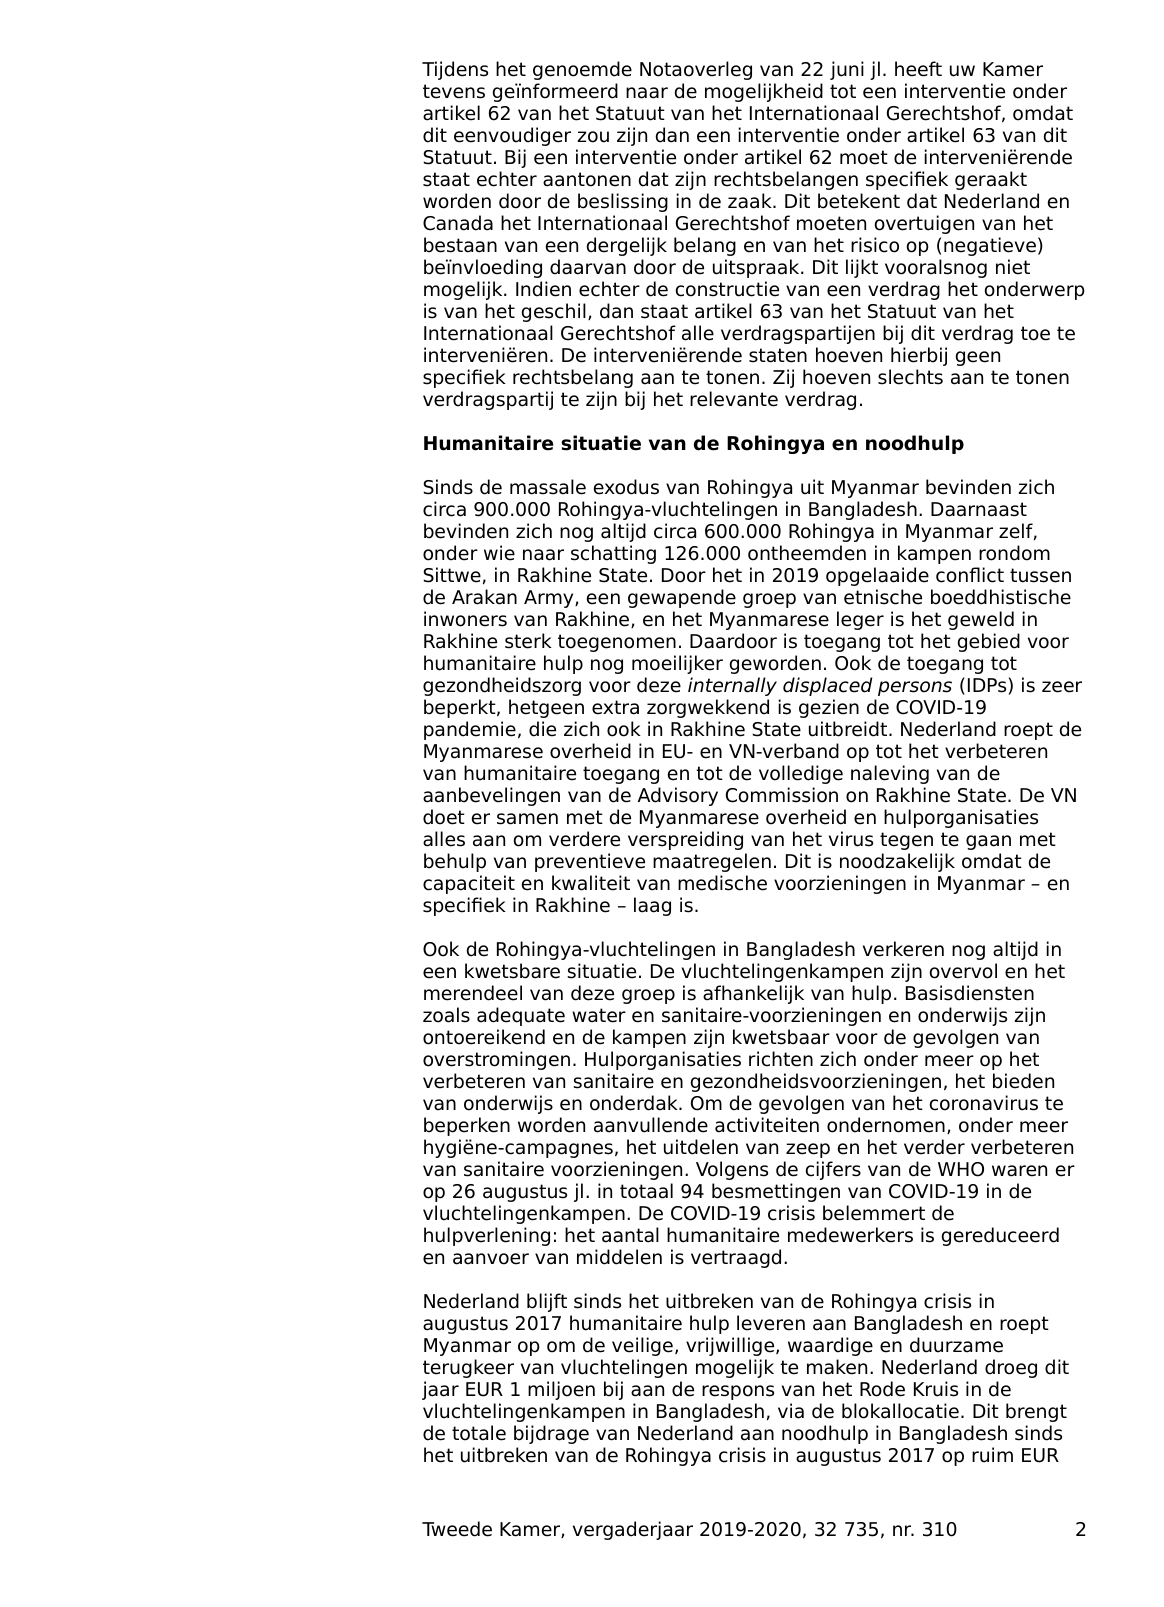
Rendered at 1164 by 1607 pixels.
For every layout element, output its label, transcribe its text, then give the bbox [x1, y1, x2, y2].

text Sinds de massale exodus van Rohingya uit Myanmar bevinden zich circa 900.000 Rohingya-vluchtelingen in Bangladesh. Daarnaast bevinden zich nog altijd circa 600.000 Rohingya in Myanmar zelf, onder wie naar schatting 126.000 ontheemden in kampen rondom Sittwe, in Rakhine State. Door het in 2019 opgelaaide conflict tussen de Arakan Army, een gewapende groep van etnische boeddhistische inwoners van Rakhine, en het Myanmarese leger is het geweld in Rakhine sterk toegenomen. Daardoor is toegang tot het gebied voor humanitaire hulp nog moeilijker geworden. Ook de toegang tot gezondheidszorg voor deze internally displaced persons (IDPs) is zeer beperkt, hetgeen extra zorgwekkend is gezien de COVID-19 pandemie, die zich ook in Rakhine State uitbreidt. Nederland roept de Myanmarese overheid in EU- en VN-verband op tot het verbeteren van humanitaire toegang en tot de volledige naleving van de aanbevelingen van de Advisory Commission on Rakhine State. De VN doet er samen met de Myanmarese overheid en hulporganisaties alles aan om verdere verspreiding van het virus tegen te gaan met behulp van preventieve maatregelen. Dit is noodzakelijk omdat de capaciteit en kwaliteit van medische voorzieningen in Myanmar – en specifiek in Rakhine – laag is. [422, 477, 1087, 917]
text Tijdens het genoemde Notaoverleg van 22 juni jl. heeft uw Kamer tevens geïnformeerd naar de mogelijkheid tot een interventie onder artikel 62 van het Statuut van het Internationaal Gerechtshof, omdat dit eenvoudiger zou zijn dan een interventie onder artikel 63 van dit Statuut. Bij een interventie onder artikel 62 moet de interveniërende staat echter aantonen dat zijn rechtsbelangen specifiek geraakt worden door de beslissing in de zaak. Dit betekent dat Nederland en Canada het Internationaal Gerechtshof moeten overtuigen van het bestaan van een dergelijk belang en van het risico op (negatieve) beïnvloeding daarvan door de uitspraak. Dit lijkt vooralsnog niet mogelijk. Indien echter de constructie van een verdrag het onderwerp is van het geschil, dan staat artikel 63 van het Statuut van het Internationaal Gerechtshof alle verdragspartijen bij dit verdrag toe te interveniëren. De interveniërende staten hoeven hierbij geen specifiek rechtsbelang aan te tonen. Zij hoeven slechts aan te tonen verdragspartij te zijn bij het relevante verdrag. [422, 59, 1087, 411]
text Ook de Rohingya-vluchtelingen in Bangladesh verkeren nog altijd in een kwetsbare situatie. De vluchtelingenkampen zijn overvol en het merendeel van deze groep is afhankelijk van hulp. Basisdiensten zoals adequate water en sanitaire-voorzieningen en onderwijs zijn ontoereikend en de kampen zijn kwetsbaar voor de gevolgen van overstromingen. Hulporganisaties richten zich onder meer op het verbeteren van sanitaire en gezondheidsvoorzieningen, het bieden van onderwijs en onderdak. Om de gevolgen van het coronavirus te beperken worden aanvullende activiteiten ondernomen, onder meer hygiëne-campagnes, het uitdelen van zeep en het verder verbeteren van sanitaire voorzieningen. Volgens de cijfers van de WHO waren er op 26 augustus jl. in totaal 94 besmettingen van COVID-19 in de vluchtelingenkampen. De COVID-19 crisis belemmert de hulpverlening: het aantal humanitaire medewerkers is gereduceerd en aanvoer van middelen is vertraagd. [422, 939, 1087, 1268]
subtitle Humanitaire situatie van de Rohingya en noodhulp [422, 433, 1087, 455]
text Nederland blijft sinds het uitbreken van de Rohingya crisis in augustus 2017 humanitaire hulp leveren aan Bangladesh en roept Myanmar op om de veilige, vrijwillige, waardige en duurzame terugkeer van vluchtelingen mogelijk te maken. Nederland droeg dit jaar EUR 1 miljoen bij aan de respons van het Rode Kruis in de vluchtelingenkampen in Bangladesh, via de blokallocatie. Dit brengt de totale bijdrage van Nederland aan noodhulp in Bangladesh sinds het uitbreken van de Rohingya crisis in augustus 2017 op ruim EUR [422, 1291, 1087, 1467]
